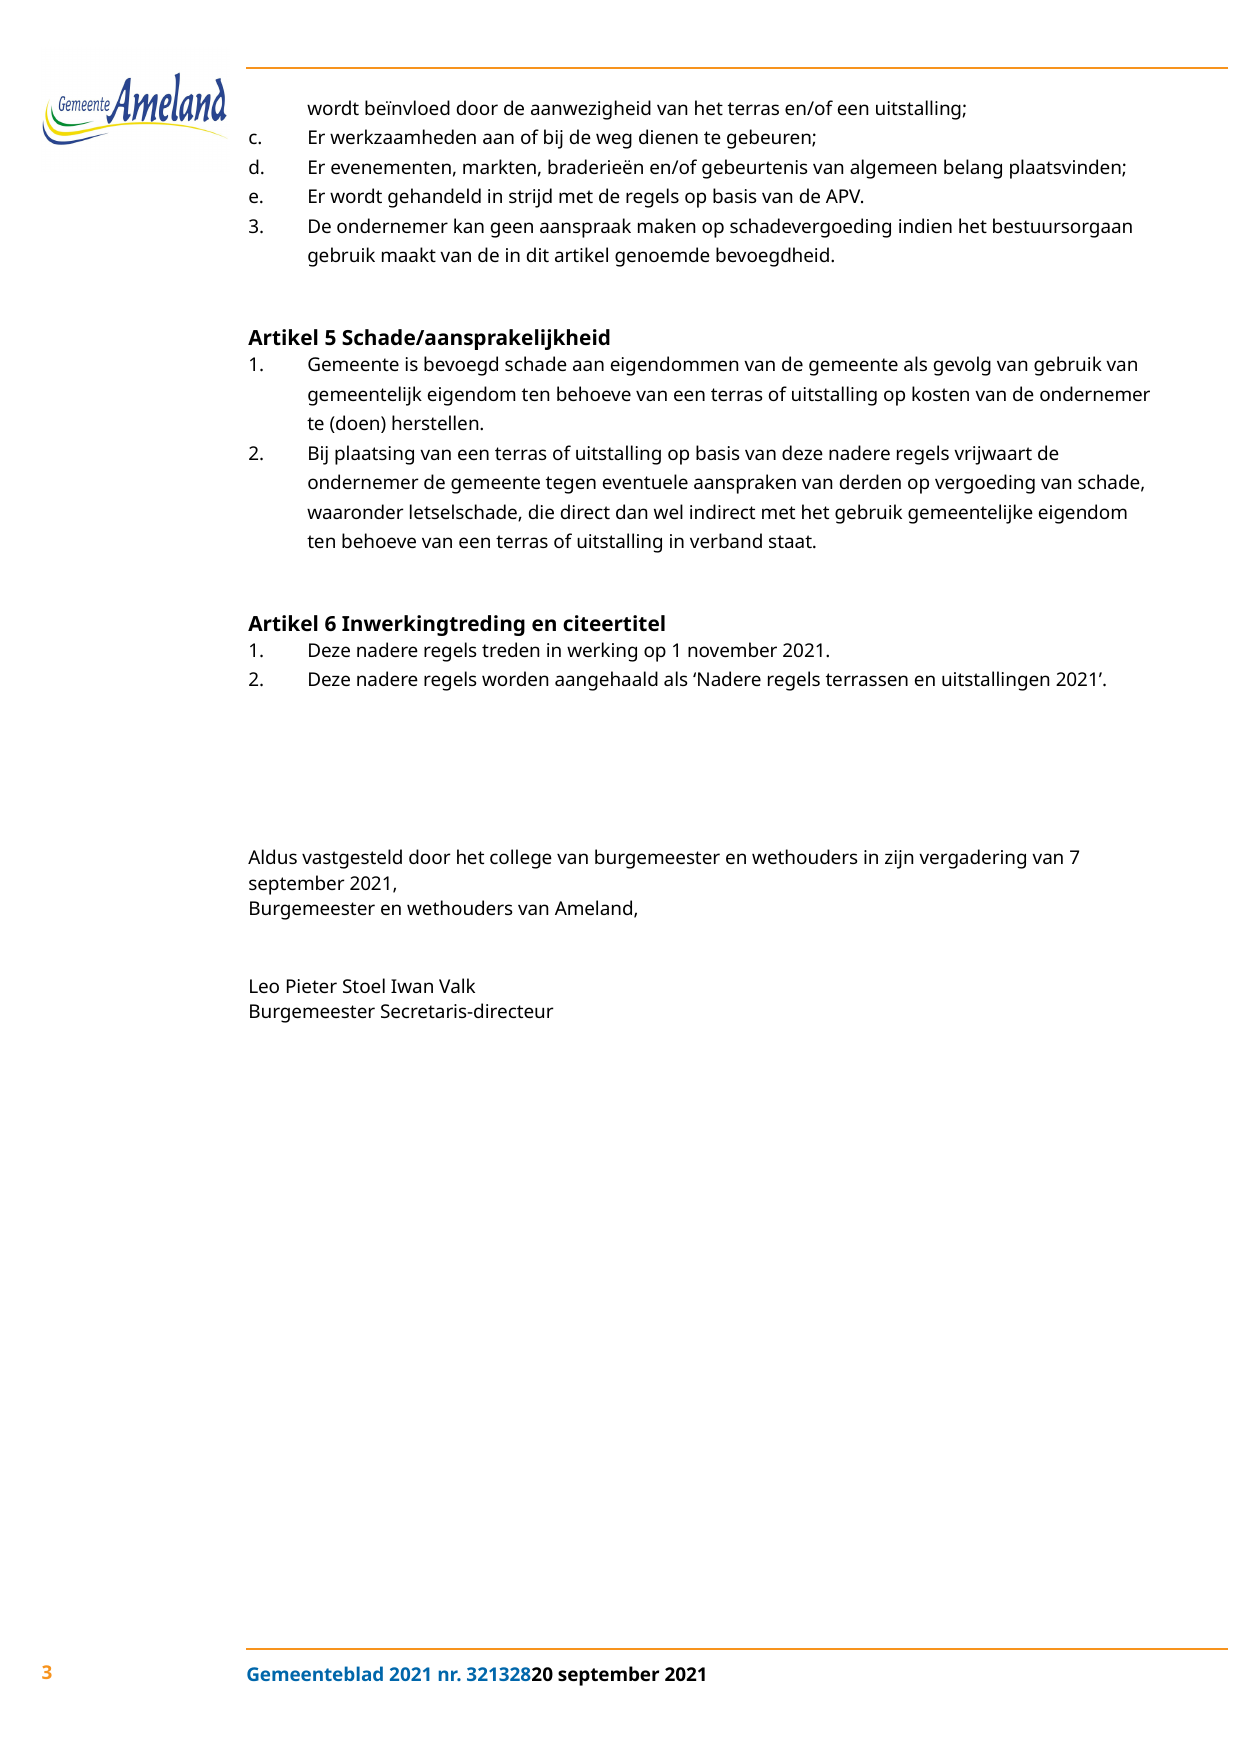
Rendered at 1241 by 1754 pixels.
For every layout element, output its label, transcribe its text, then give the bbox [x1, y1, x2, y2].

list Bij plaatsing van een terras of uitstalling op basis van deze nadere regels vrijwaart de ondernemer de gemeente tegen eventuele aanspraken van derden op vergoeding van schade, waaronder letselschade, die direct dan wel indirect met het gebruik gemeentelijke eigendom ten behoeve van een terras of uitstalling in verband staat. [248, 440, 1152, 554]
picture [41, 47, 231, 172]
list Er werkzaamheden aan of bij de weg dienen te gebeuren; [248, 124, 1152, 150]
text Leo Pieter Stoel Iwan Valk [248, 973, 1152, 998]
list De ondernemer kan geen aanspraak maken op schadevergoeding indien het bestuursorgaan gebruik maakt van de in dit artikel genoemde bevoegdheid. [248, 213, 1152, 268]
text Burgemeester en wethouders van Ameland, [248, 896, 1152, 921]
text Burgemeester Secretaris-directeur [248, 998, 1152, 1024]
list wordt beïnvloed door de aanwezigheid van het terras en/of een uitstalling; [248, 95, 1152, 121]
list Deze nadere regels worden aangehaald als ‘Nadere regels terrassen en uitstallingen 2021’. [248, 667, 1152, 692]
list Er evenementen, markten, braderieën en/of gebeurtenis van algemeen belang plaatsvinden; [248, 154, 1152, 180]
list Er wordt gehandeld in strijd met de regels op basis van de APV. [248, 183, 1152, 209]
text Artikel 6 Inwerkingtreding en citeertitel [248, 609, 1152, 637]
text Artikel 5 Schade/aansprakelijkheid [248, 323, 1152, 351]
text Aldus vastgesteld door het college van burgemeester en wethouders in zijn vergadering van 7 september 2021, [248, 844, 1152, 896]
list Deze nadere regels treden in werking op 1 november 2021. [248, 637, 1152, 663]
list Gemeente is bevoegd schade aan eigendommen van de gemeente als gevolg van gebruik van gemeentelijk eigendom ten behoeve van een terras of uitstalling op kosten van de ondernemer te (doen) herstellen. [248, 351, 1152, 436]
